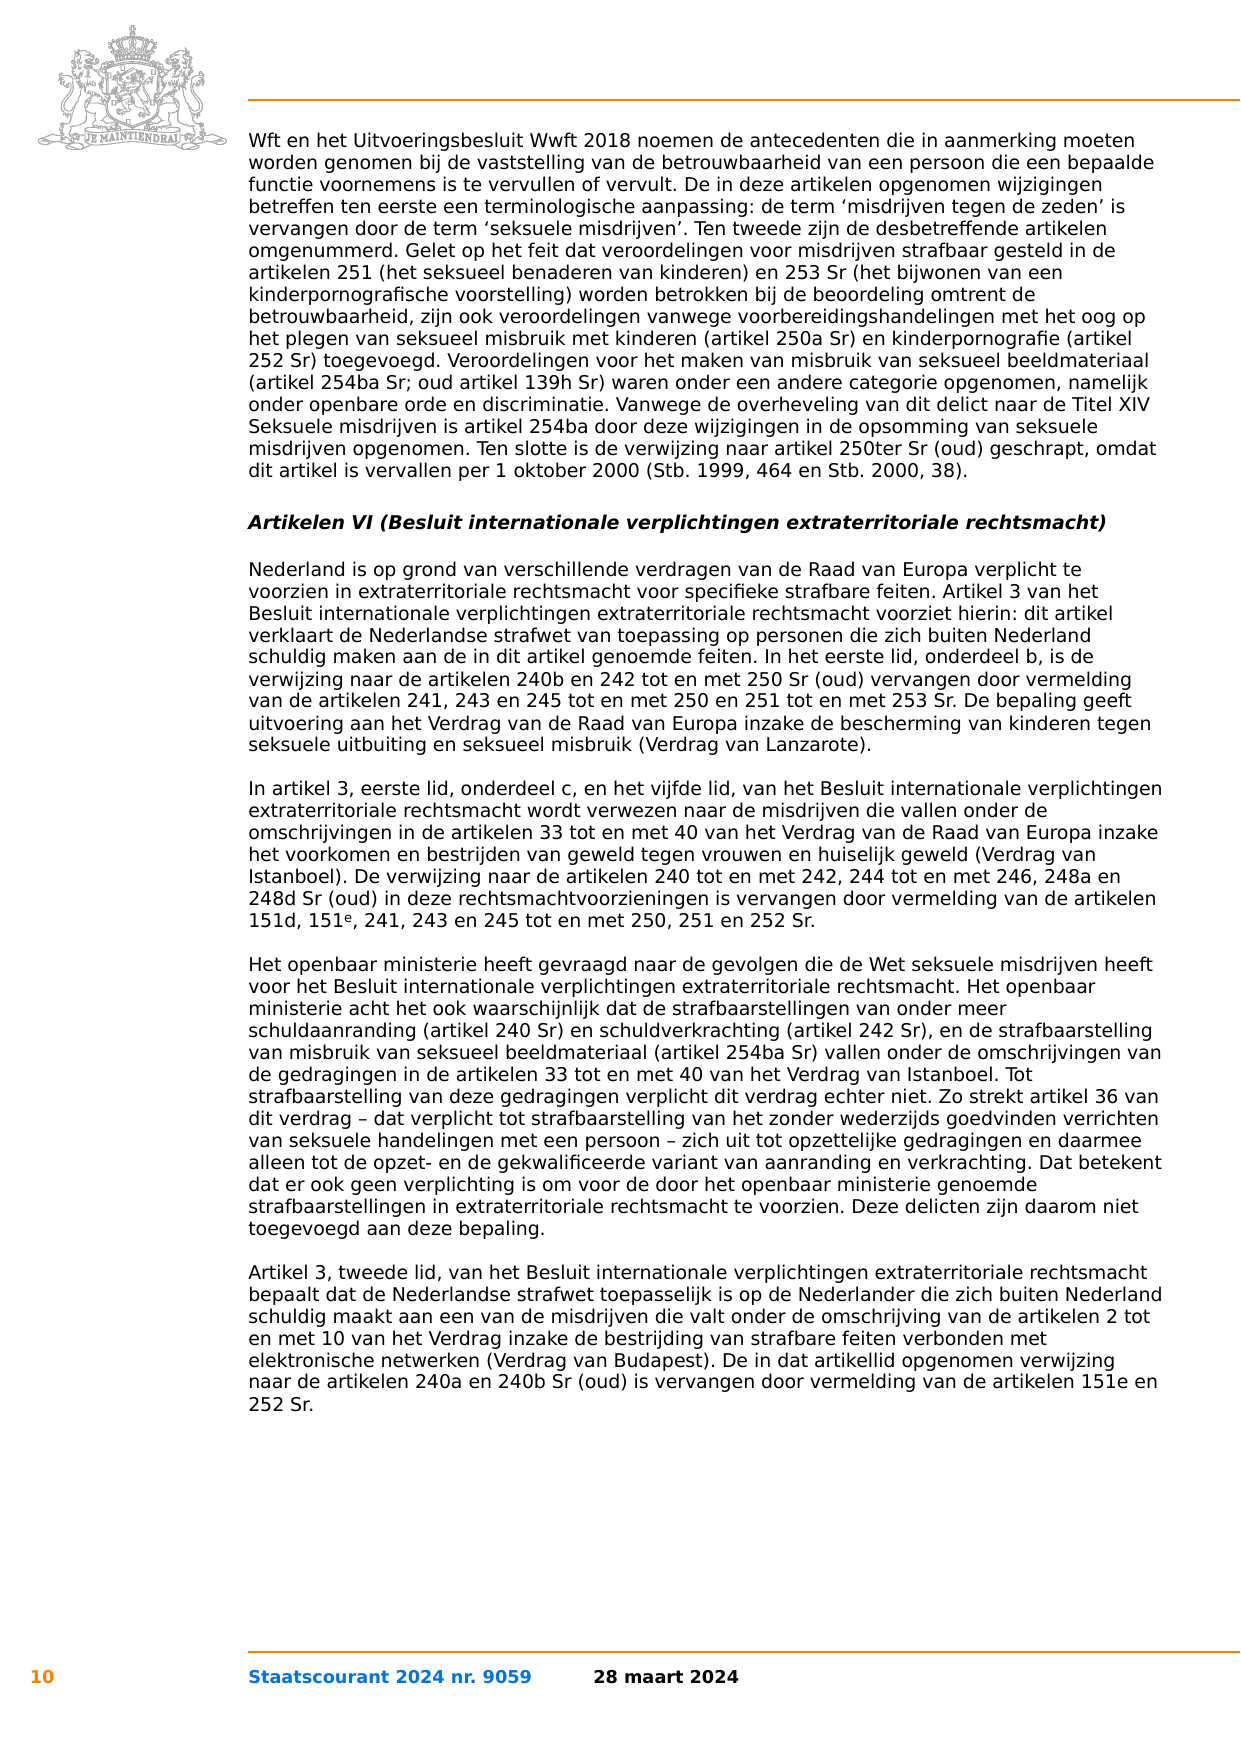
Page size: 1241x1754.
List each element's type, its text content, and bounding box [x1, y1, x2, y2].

subtitle Artikelen VI (Besluit internationale verplichtingen extraterritoriale rechtsmacht) [248, 512, 1163, 533]
text Het openbaar ministerie heeft gevraagd naar de gevolgen die de Wet seksuele misdrijven heeft voor het Besluit internationale verplichtingen extraterritoriale rechtsmacht. Het openbaar ministerie acht het ook waarschijnlijk dat de strafbaarstellingen van onder meer schuldaanranding (artikel 240 Sr) en schuldverkrachting (artikel 242 Sr), en de strafbaarstelling van misbruik van seksueel beeldmateriaal (artikel 254ba Sr) vallen onder de omschrijvingen van de gedragingen in de artikelen 33 tot en met 40 van het Verdrag van Istanboel. Tot strafbaarstelling van deze gedragingen verplicht dit verdrag echter niet. Zo strekt artikel 36 van dit verdrag – dat verplicht tot strafbaarstelling van het zonder wederzijds goedvinden verrichten van seksuele handelingen met een persoon – zich uit tot opzettelijke gedragingen en daarmee alleen tot de opzet- en de gekwalificeerde variant van aanranding en verkrachting. Dat betekent dat er ook geen verplichting is om voor de door het openbaar ministerie genoemde strafbaarstellingen in extraterritoriale rechtsmacht te voorzien. Deze delicten zijn daarom niet toegevoegd aan deze bepaling. [248, 954, 1163, 1240]
text Artikel 3, tweede lid, van het Besluit internationale verplichtingen extraterritoriale rechtsmacht bepaalt dat de Nederlandse strafwet toepasselijk is op de Nederlander die zich buiten Nederland schuldig maakt aan een van de misdrijven die valt onder de omschrijving van de artikelen 2 tot en met 10 van het Verdrag inzake de bestrijding van strafbare feiten verbonden met elektronische netwerken (Verdrag van Budapest). De in dat artikellid opgenomen verwijzing naar de artikelen 240a en 240b Sr (oud) is vervangen door vermelding van de artikelen 151e en 252 Sr. [248, 1262, 1163, 1415]
picture [38, 25, 227, 150]
text In artikel 3, eerste lid, onderdeel c, en het vijfde lid, van het Besluit internationale verplichtingen extraterritoriale rechtsmacht wordt verwezen naar de misdrijven die vallen onder de omschrijvingen in de artikelen 33 tot en met 40 van het Verdrag van de Raad van Europa inzake het voorkomen en bestrijden van geweld tegen vrouwen en huiselijk geweld (Verdrag van Istanboel). De verwijzing naar de artikelen 240 tot en met 242, 244 tot en met 246, 248a en 248d Sr (oud) in deze rechtsmachtvoorzieningen is vervangen door vermelding van de artikelen 151d, 151e, 241, 243 en 245 tot en met 250, 251 en 252 Sr. [248, 778, 1163, 932]
text Wft en het Uitvoeringsbesluit Wwft 2018 noemen de antecedenten die in aanmerking moeten worden genomen bij de vaststelling van de betrouwbaarheid van een persoon die een bepaalde functie voornemens is te vervullen of vervult. De in deze artikelen opgenomen wijzigingen betreffen ten eerste een terminologische aanpassing: de term ‘misdrijven tegen de zeden’ is vervangen door de term ‘seksuele misdrijven’. Ten tweede zijn de desbetreffende artikelen omgenummerd. Gelet op het feit dat veroordelingen voor misdrijven strafbaar gesteld in de artikelen 251 (het seksueel benaderen van kinderen) en 253 Sr (het bijwonen van een kinderpornografische voorstelling) worden betrokken bij de beoordeling omtrent de betrouwbaarheid, zijn ook veroordelingen vanwege voorbereidingshandelingen met het oog op het plegen van seksueel misbruik met kinderen (artikel 250a Sr) en kinderpornografie (artikel 252 Sr) toegevoegd. Veroordelingen voor het maken van misbruik van seksueel beeldmateriaal (artikel 254ba Sr; oud artikel 139h Sr) waren onder een andere categorie opgenomen, namelijk onder openbare orde en discriminatie. Vanwege de overheveling van dit delict naar de Titel XIV Seksuele misdrijven is artikel 254ba door deze wijzigingen in de opsomming van seksuele misdrijven opgenomen. Ten slotte is de verwijzing naar artikel 250ter Sr (oud) geschrapt, omdat dit artikel is vervallen per 1 oktober 2000 (Stb. 1999, 464 en Stb. 2000, 38). [248, 130, 1163, 482]
text Nederland is op grond van verschillende verdragen van de Raad van Europa verplicht te voorzien in extraterritoriale rechtsmacht voor specifieke strafbare feiten. Artikel 3 van het Besluit internationale verplichtingen extraterritoriale rechtsmacht voorziet hierin: dit artikel verklaart de Nederlandse strafwet van toepassing op personen die zich buiten Nederland schuldig maken aan de in dit artikel genoemde feiten. In het eerste lid, onderdeel b, is de verwijzing naar de artikelen 240b en 242 tot en met 250 Sr (oud) vervangen door vermelding van de artikelen 241, 243 en 245 tot en met 250 en 251 tot en met 253 Sr. De bepaling geeft uitvoering aan het Verdrag van de Raad van Europa inzake de bescherming van kinderen tegen seksuele uitbuiting en seksueel misbruik (Verdrag van Lanzarote). [248, 558, 1163, 756]
